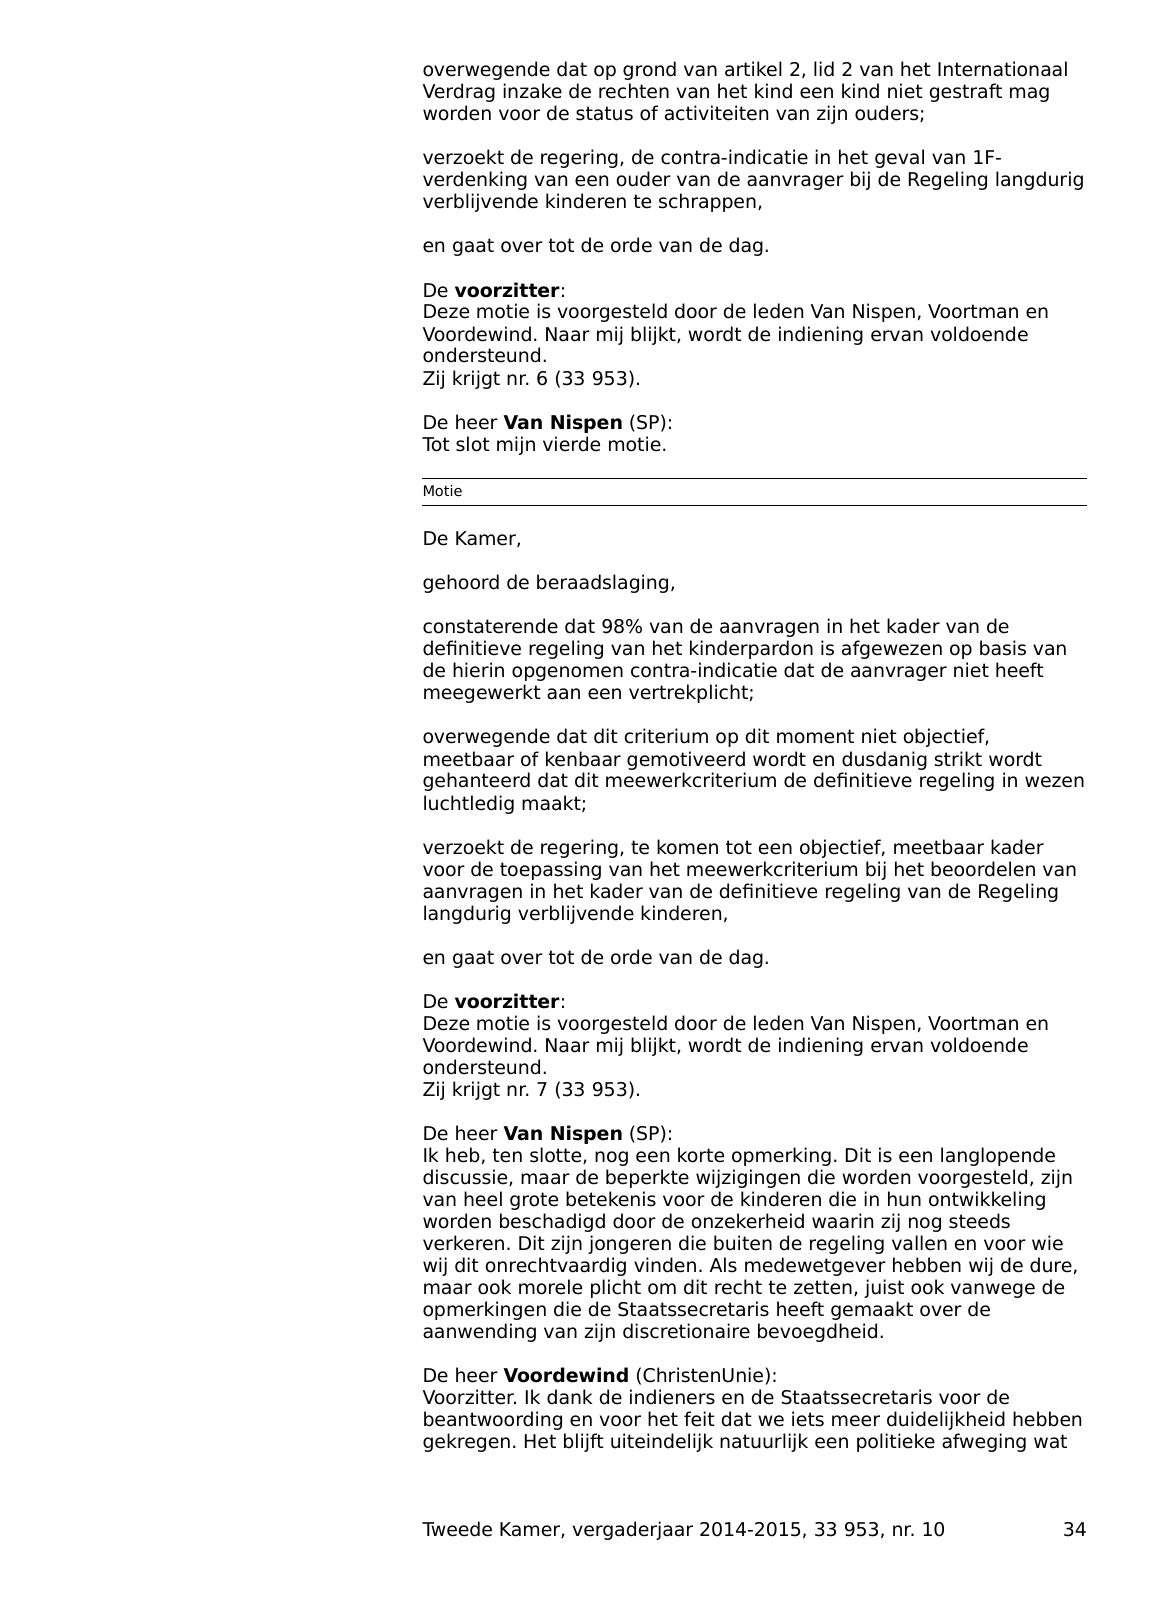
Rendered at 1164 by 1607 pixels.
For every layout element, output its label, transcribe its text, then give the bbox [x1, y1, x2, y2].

text De Kamer, [422, 528, 1087, 550]
text en gaat over tot de orde van de dag. [422, 235, 1087, 257]
text overwegende dat dit criterium op dit moment niet objectief, meetbaar of kenbaar gemotiveerd wordt en dusdanig strikt wordt gehanteerd dat dit meewerkcriterium de definitieve regeling in wezen luchtledig maakt; [422, 726, 1087, 814]
text Zij krijgt nr. 6 (33 953). [422, 367, 1087, 389]
text De heer Van Nispen (SP): [422, 1123, 1087, 1145]
text Deze motie is voorgesteld door de leden Van Nispen, Voortman en Voordewind. Naar mij blijkt, wordt de indiening ervan voldoende ondersteund. [422, 1013, 1087, 1079]
text De voorzitter: [422, 991, 1087, 1013]
text Zij krijgt nr. 7 (33 953). [422, 1079, 1087, 1101]
text De heer Voordewind (ChristenUnie): [422, 1365, 1087, 1387]
text constaterende dat 98% van de aanvragen in het kader van de definitieve regeling van het kinderpardon is afgewezen op basis van de hierin opgenomen contra-indicatie dat de aanvrager niet heeft meegewerkt aan een vertrekplicht; [422, 616, 1087, 704]
table_header Motie [422, 479, 1087, 505]
text Ik heb, ten slotte, nog een korte opmerking. Dit is een langlopende discussie, maar de beperkte wijzigingen die worden voorgesteld, zijn van heel grote betekenis voor de kinderen die in hun ontwikkeling worden beschadigd door de onzekerheid waarin zij nog steeds verkeren. Dit zijn jongeren die buiten de regeling vallen en voor wie wij dit onrechtvaardig vinden. Als medewetgever hebben wij de dure, maar ook morele plicht om dit recht te zetten, juist ook vanwege de opmerkingen die de Staatssecretaris heeft gemaakt over de aanwending van zijn discretionaire bevoegdheid. [422, 1145, 1087, 1343]
text Voorzitter. Ik dank de indieners en de Staatssecretaris voor de beantwoording en voor het feit dat we iets meer duidelijkheid hebben gekregen. Het blijft uiteindelijk natuurlijk een politieke afweging wat [422, 1387, 1087, 1453]
text verzoekt de regering, te komen tot een objectief, meetbaar kader voor de toepassing van het meewerkcriterium bij het beoordelen van aanvragen in het kader van de definitieve regeling van de Regeling langdurig verblijvende kinderen, [422, 837, 1087, 924]
text verzoekt de regering, de contra-indicatie in het geval van 1F-verdenking van een ouder van de aanvrager bij de Regeling langdurig verblijvende kinderen te schrappen, [422, 147, 1087, 213]
text De heer Van Nispen (SP): [422, 412, 1087, 433]
text overwegende dat op grond van artikel 2, lid 2 van het Internationaal Verdrag inzake de rechten van het kind een kind niet gestraft mag worden voor de status of activiteiten van zijn ouders; [422, 59, 1087, 125]
text gehoord de beraadslaging, [422, 572, 1087, 594]
text De voorzitter: [422, 279, 1087, 301]
text en gaat over tot de orde van de dag. [422, 947, 1087, 969]
text Tot slot mijn vierde motie. [422, 433, 1087, 456]
text Deze motie is voorgesteld door de leden Van Nispen, Voortman en Voordewind. Naar mij blijkt, wordt de indiening ervan voldoende ondersteund. [422, 301, 1087, 367]
